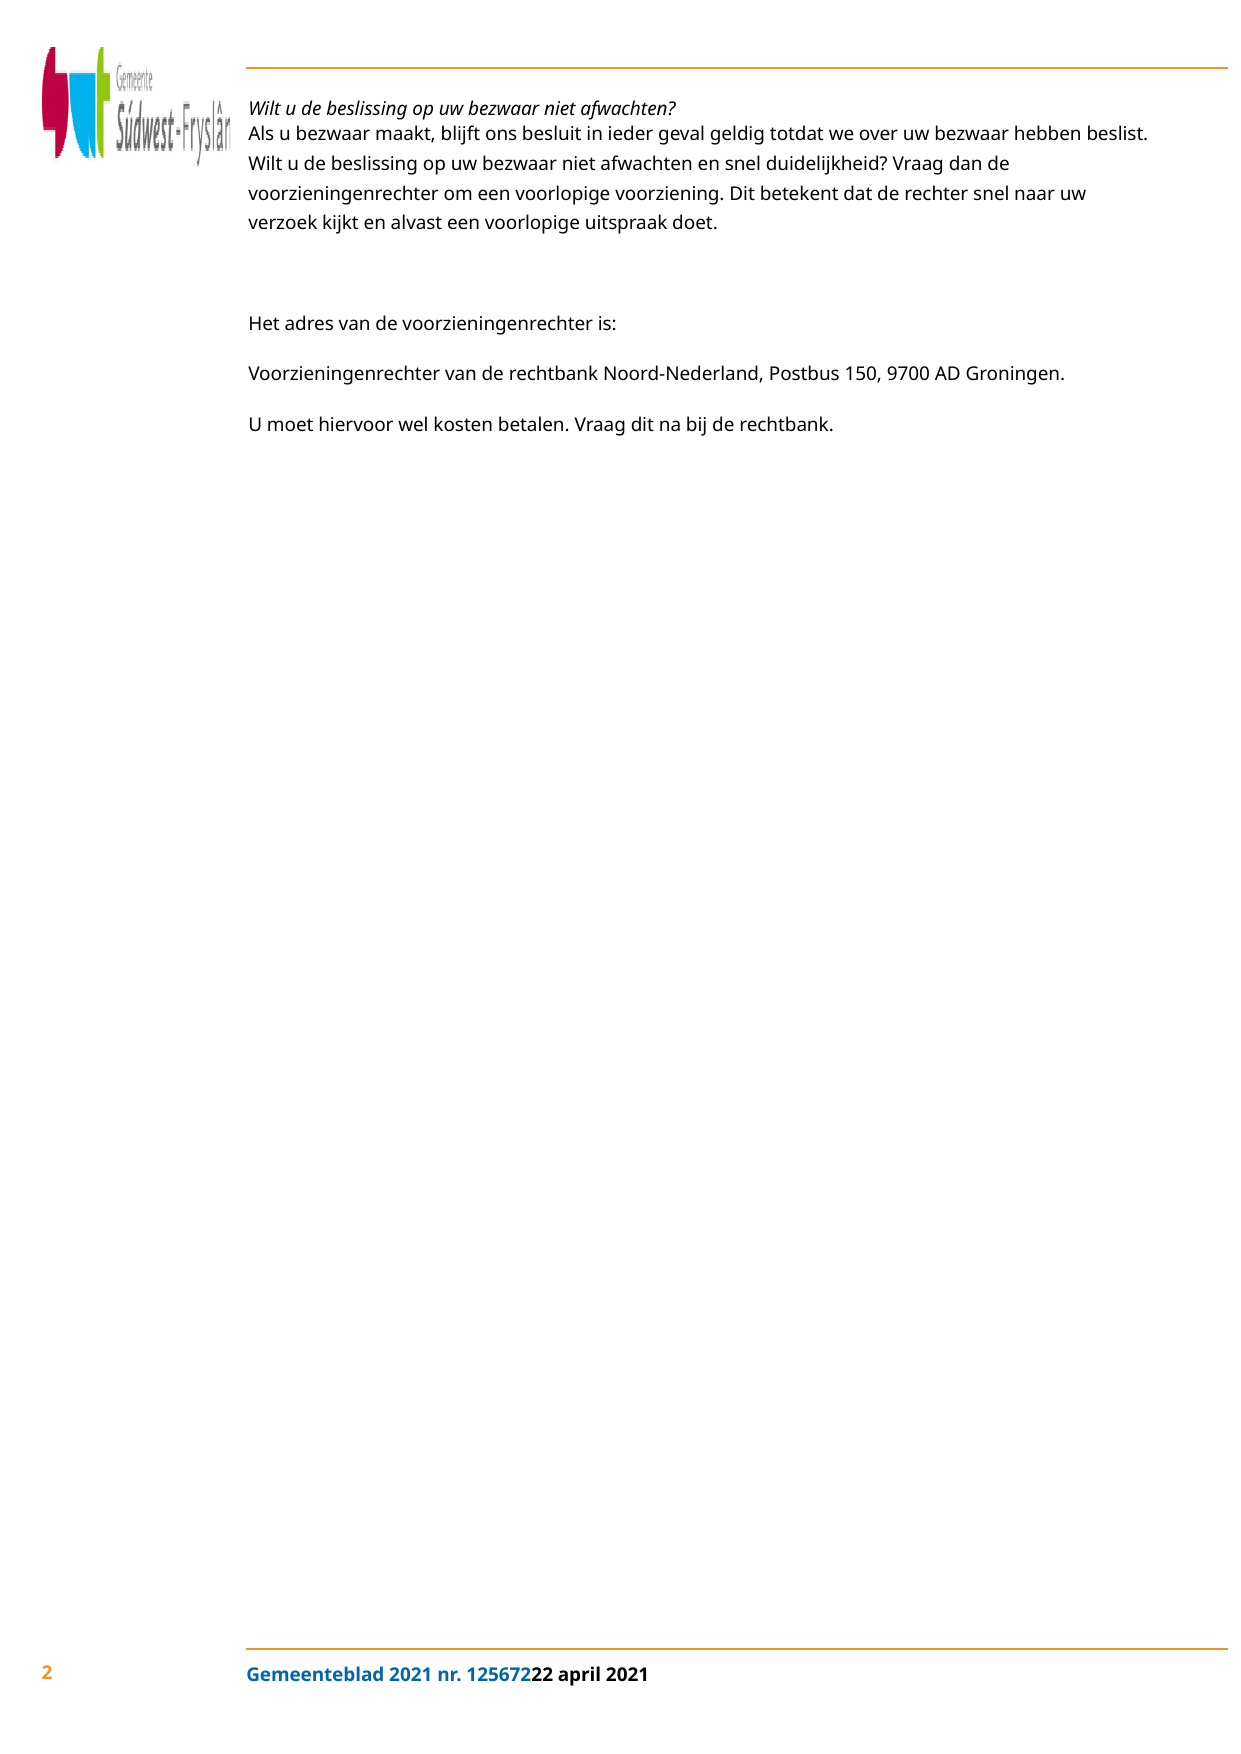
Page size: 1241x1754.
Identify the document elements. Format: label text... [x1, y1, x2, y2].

text Als u bezwaar maakt, blijft ons besluit in ieder geval geldig totdat we over uw bezwaar hebben beslist. Wilt u de beslissing op uw bezwaar niet afwachten en snel duidelijkheid? Vraag dan de voorzieningenrechter om een voorlopige voorziening. Dit betekent dat de rechter snel naar uw verzoek kijkt en alvast een voorlopige uitspraak doet. [248, 121, 1152, 235]
text Wilt u de beslissing op uw bezwaar niet afwachten? [248, 95, 1152, 121]
text Het adres van de voorzieningenrechter is: [248, 310, 1152, 336]
text U moet hiervoor wel kosten betalen. Vraag dit na bij de rechtbank. [248, 411, 1152, 437]
picture [41, 47, 231, 172]
text Voorzieningenrechter van de rechtbank Noord-Nederland, Postbus 150, 9700 AD Groningen. [248, 361, 1152, 386]
